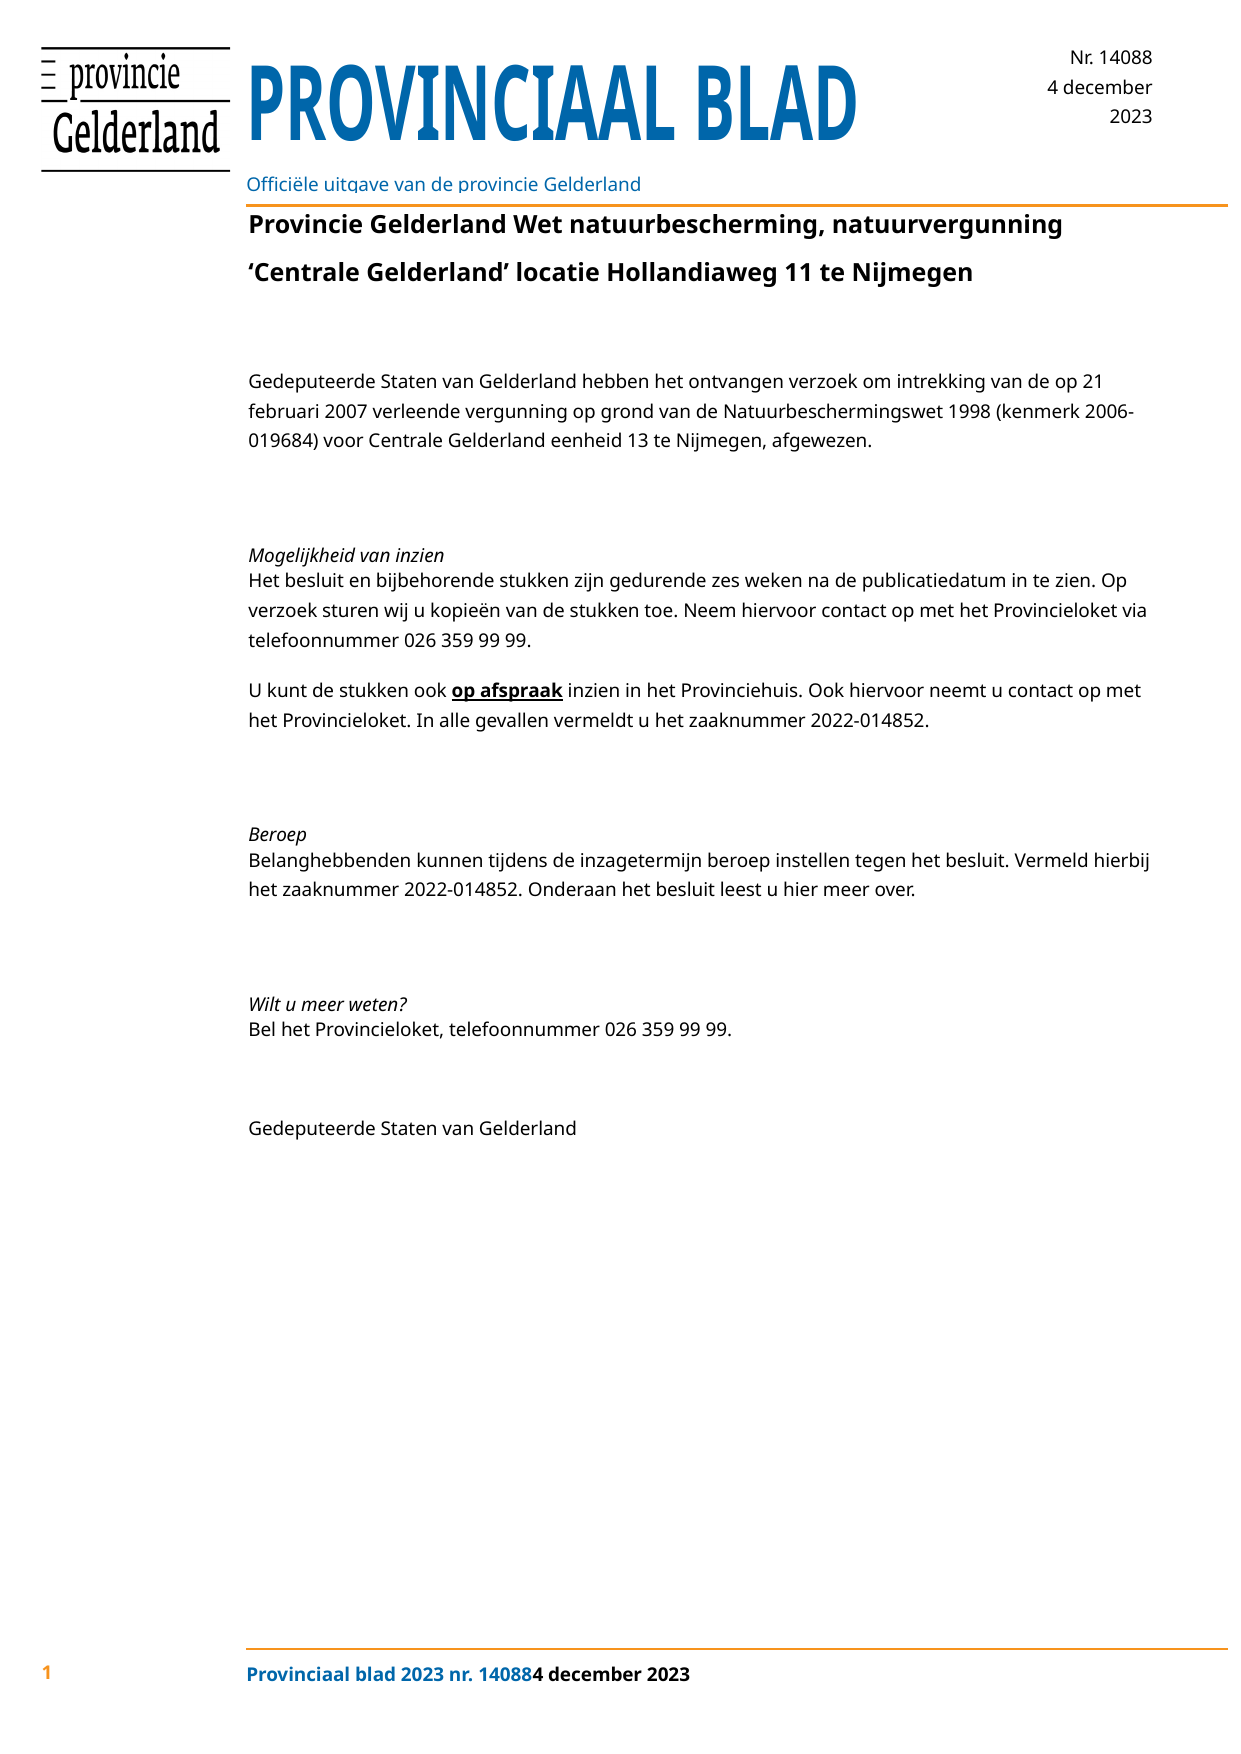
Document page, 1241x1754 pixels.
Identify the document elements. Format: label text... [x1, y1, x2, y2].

text Het besluit en bijbehorende stukken zijn gedurende zes weken na de publicatiedatum in te zien. Op verzoek sturen wij u kopieën van de stukken toe. Neem hiervoor contact op met het Provincieloket via telefoonnummer 026 359 99 99. [248, 568, 1152, 652]
text Belanghebbenden kunnen tijdens de inzagetermijn beroep instellen tegen het besluit. Vermeld hierbij het zaaknummer 2022-014852. Onderaan het besluit leest u hier meer over. [248, 847, 1152, 902]
text Mogelijkheid van inzien [248, 542, 1152, 568]
text Bel het Provincieloket, telefoonnummer 026 359 99 99. [248, 1017, 1152, 1042]
text U kunt de stukken ook op afspraak inzien in het Provinciehuis. Ook hiervoor neemt u contact op met het Provincieloket. In alle gevallen vermeldt u het zaaknummer 2022-014852. [248, 677, 1152, 732]
text Beroep [248, 821, 1152, 847]
text Gedeputeerde Staten van Gelderland [248, 1115, 1152, 1141]
text Provincie Gelderland Wet natuurbescherming, natuurvergunning ‘Centrale Gelderland’ locatie Hollandiaweg 11 te Nijmegen [248, 207, 1152, 288]
text Gedeputeerde Staten van Gelderland hebben het ontvangen verzoek om intrekking van de op 21 februari 2007 verleende vergunning op grond van de Natuurbeschermingswet 1998 (kenmerk 2006-019684) voor Centrale Gelderland eenheid 13 te Nijmegen, afgewezen. [248, 368, 1152, 453]
picture [41, 47, 231, 172]
text Wilt u meer weten? [248, 991, 1152, 1017]
